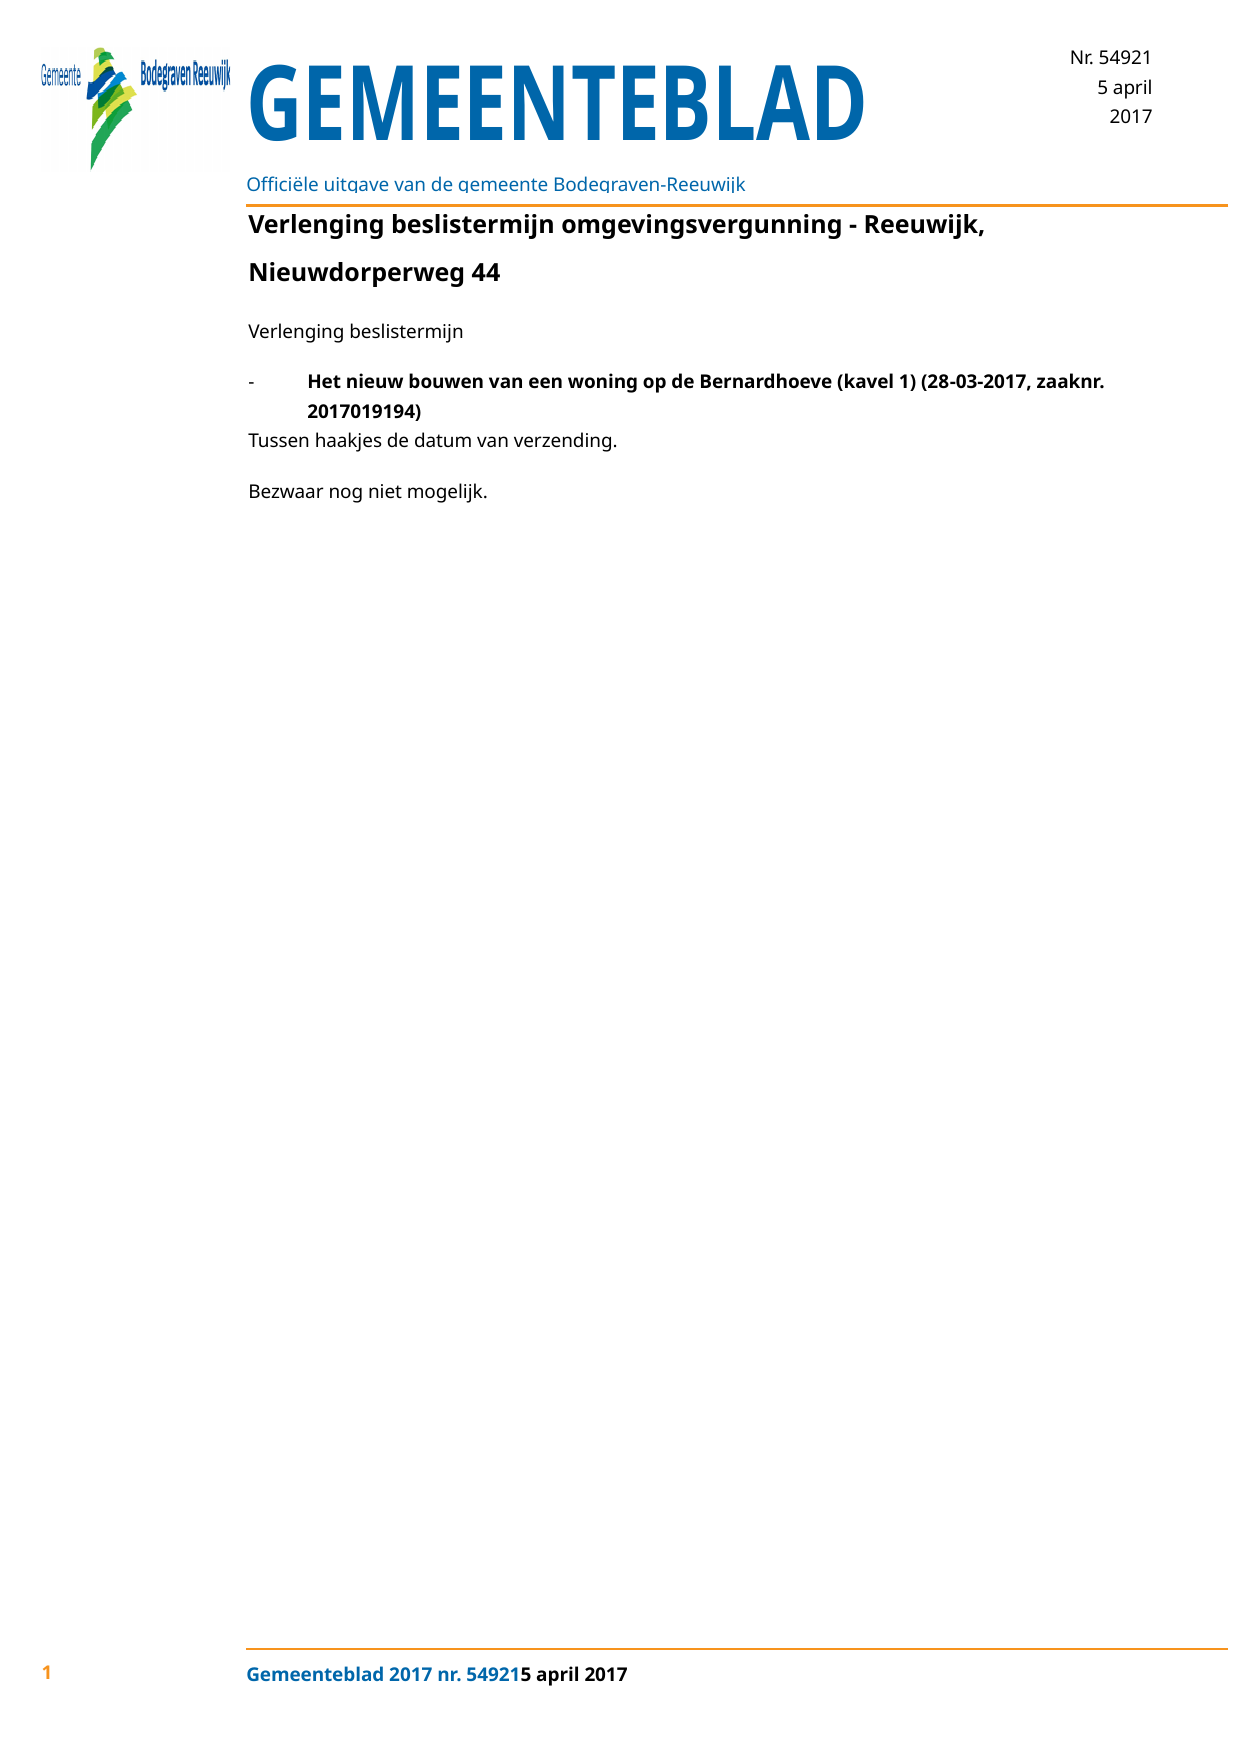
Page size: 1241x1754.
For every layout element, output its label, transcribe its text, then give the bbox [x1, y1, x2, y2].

list Het nieuw bouwen van een woning op de Bernardhoeve (kavel 1) (28‑03‑2017, zaaknr. 2017019194) [248, 368, 1152, 424]
picture [41, 47, 231, 172]
text Tussen haakjes de datum van verzending. [248, 427, 1152, 453]
text Verlenging beslistermijn [248, 318, 1152, 344]
text Bezwaar nog niet mogelijk. [248, 478, 1152, 504]
text Verlenging beslistermijn omgevingsvergunning - Reeuwijk, Nieuwdorperweg 44 [248, 207, 1152, 288]
